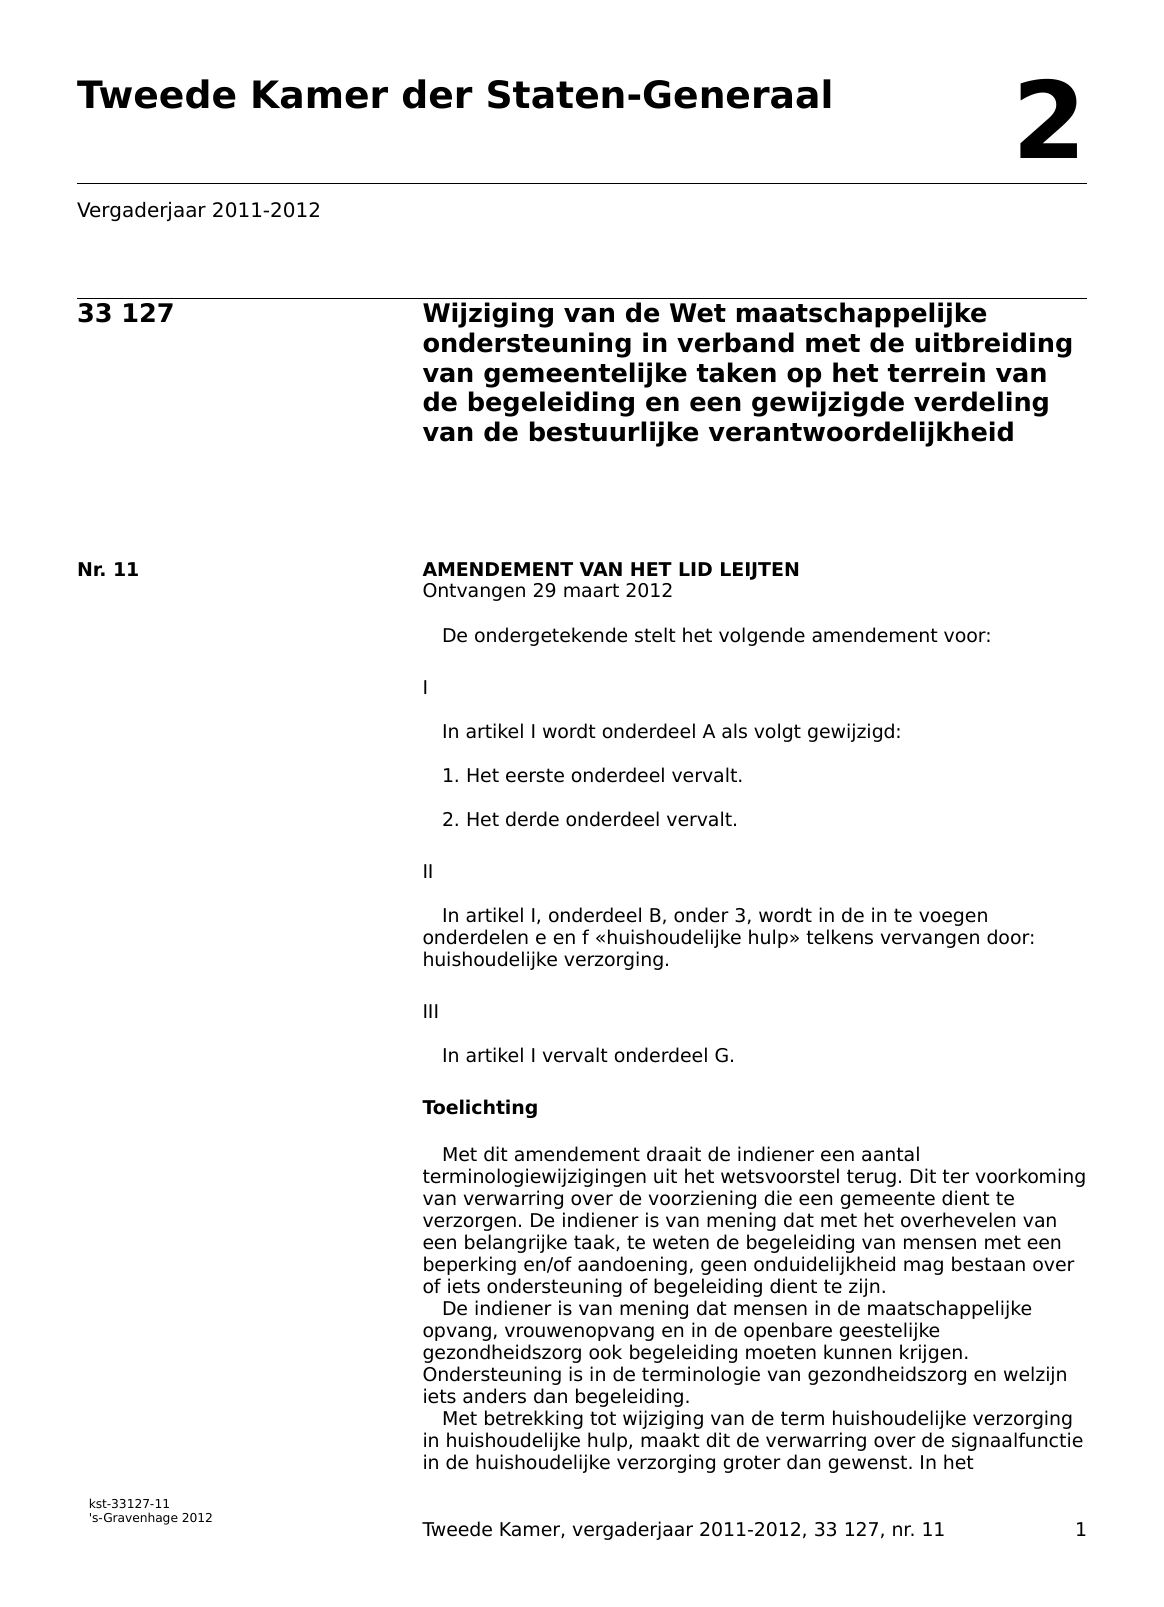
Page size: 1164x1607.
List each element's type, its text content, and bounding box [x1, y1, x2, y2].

subtitle II [422, 861, 1087, 883]
text kst-33127-11 [88, 1497, 323, 1511]
text In artikel I, onderdeel B, onder 3, wordt in de in te voegen onderdelen e en f «huishoudelijke hulp» telkens vervangen door: huishoudelijke verzorging. [422, 905, 1087, 971]
table_header 2 [886, 59, 1087, 183]
text 's-Gravenhage 2012 [88, 1511, 323, 1525]
text Ontvangen 29 maart 2012 [422, 580, 1087, 602]
text 1. Het eerste onderdeel vervalt. [422, 765, 1087, 787]
table_header Tweede Kamer der Staten-Generaal [77, 59, 886, 183]
table_cell Vergaderjaar 2011-2012 [77, 184, 1087, 298]
subtitle Toelichting [422, 1097, 1087, 1119]
text 2. Het derde onderdeel vervalt. [422, 809, 1087, 831]
text In artikel I vervalt onderdeel G. [422, 1045, 1087, 1067]
text De ondergetekende stelt het volgende amendement voor: [422, 624, 1087, 647]
text Met dit amendement draait de indiener een aantal terminologiewijzigingen uit het wetsvoorstel terug. Dit ter voorkoming van verwarring over de voorziening die een gemeente dient te verzorgen. De indiener is van mening dat met het overhevelen van een belangrijke taak, te weten de begeleiding van mensen met een beperking en/of aandoening, geen onduidelijkheid mag bestaan over of iets ondersteuning of begeleiding dient te zijn. [422, 1144, 1087, 1298]
subtitle 33 127 Wijziging van de Wet maatschappelijke ondersteuning in verband met de uitbreiding van gemeentelijke taken op het terrein van de begeleiding en een gewijzigde verdeling van de bestuurlijke verantwoordelijkheid [77, 299, 1087, 447]
subtitle Nr. 11 AMENDEMENT VAN HET LID LEIJTEN [77, 558, 1087, 580]
subtitle I [422, 677, 1087, 698]
text Met betrekking tot wijziging van de term huishoudelijke verzorging in huishoudelijke hulp, maakt dit de verwarring over de signaalfunctie in de huishoudelijke verzorging groter dan gewenst. In het [422, 1408, 1087, 1474]
text De indiener is van mening dat mensen in de maatschappelijke opvang, vrouwenopvang en in de openbare geestelijke gezondheidszorg ook begeleiding moeten kunnen krijgen. Ondersteuning is in de terminologie van gezondheidszorg en welzijn iets anders dan begeleiding. [422, 1298, 1087, 1408]
text In artikel I wordt onderdeel A als volgt gewijzigd: [422, 721, 1087, 743]
subtitle III [422, 1001, 1087, 1023]
